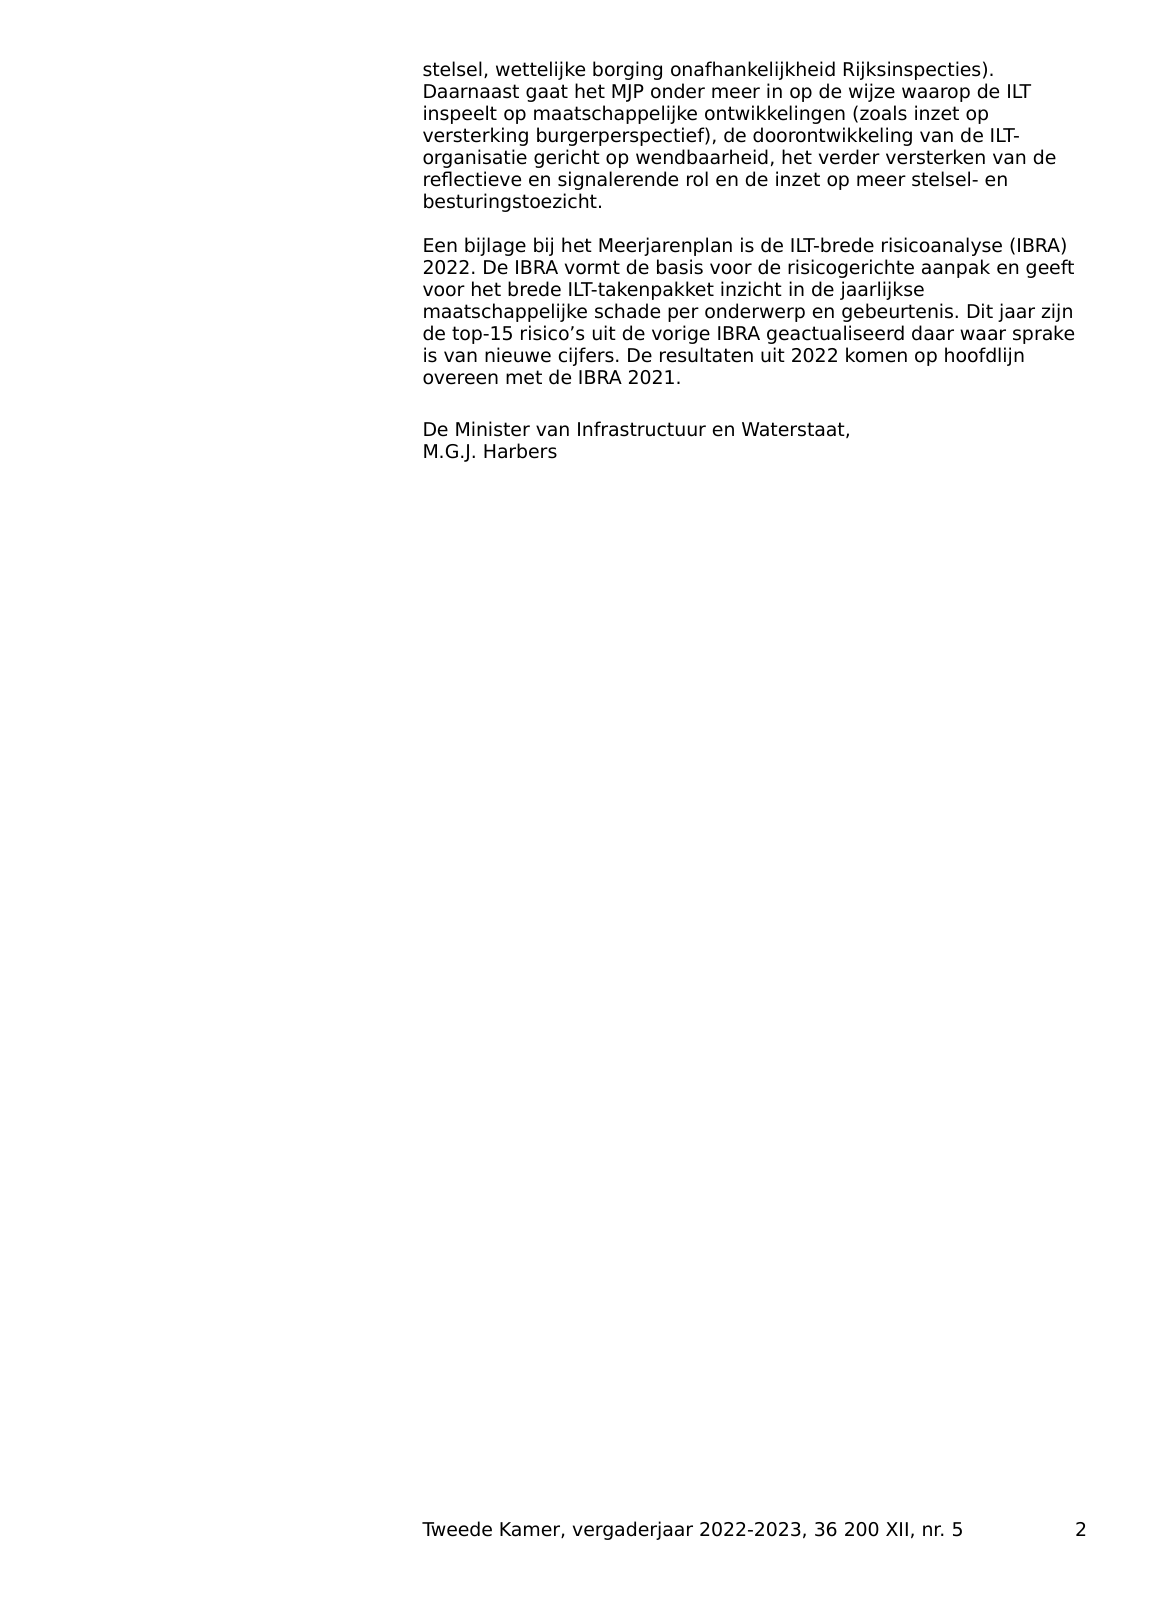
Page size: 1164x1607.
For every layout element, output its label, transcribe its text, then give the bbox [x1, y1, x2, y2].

text stelsel, wettelijke borging onafhankelijkheid Rijksinspecties). Daarnaast gaat het MJP onder meer in op de wijze waarop de ILT inspeelt op maatschappelijke ontwikkelingen (zoals inzet op versterking burgerperspectief), de doorontwikkeling van de ILT-organisatie gericht op wendbaarheid, het verder versterken van de reflectieve en signalerende rol en de inzet op meer stelsel- en besturingstoezicht. [422, 59, 1087, 213]
text Een bijlage bij het Meerjarenplan is de ILT-brede risicoanalyse (IBRA) 2022. De IBRA vormt de basis voor de risicogerichte aanpak en geeft voor het brede ILT-takenpakket inzicht in de jaarlijkse maatschappelijke schade per onderwerp en gebeurtenis. Dit jaar zijn de top-15 risico’s uit de vorige IBRA geactualiseerd daar waar sprake is van nieuwe cijfers. De resultaten uit 2022 komen op hoofdlijn overeen met de IBRA 2021. [422, 235, 1087, 389]
text De Minister van Infrastructuur en Waterstaat, M.G.J. Harbers [422, 419, 1087, 463]
